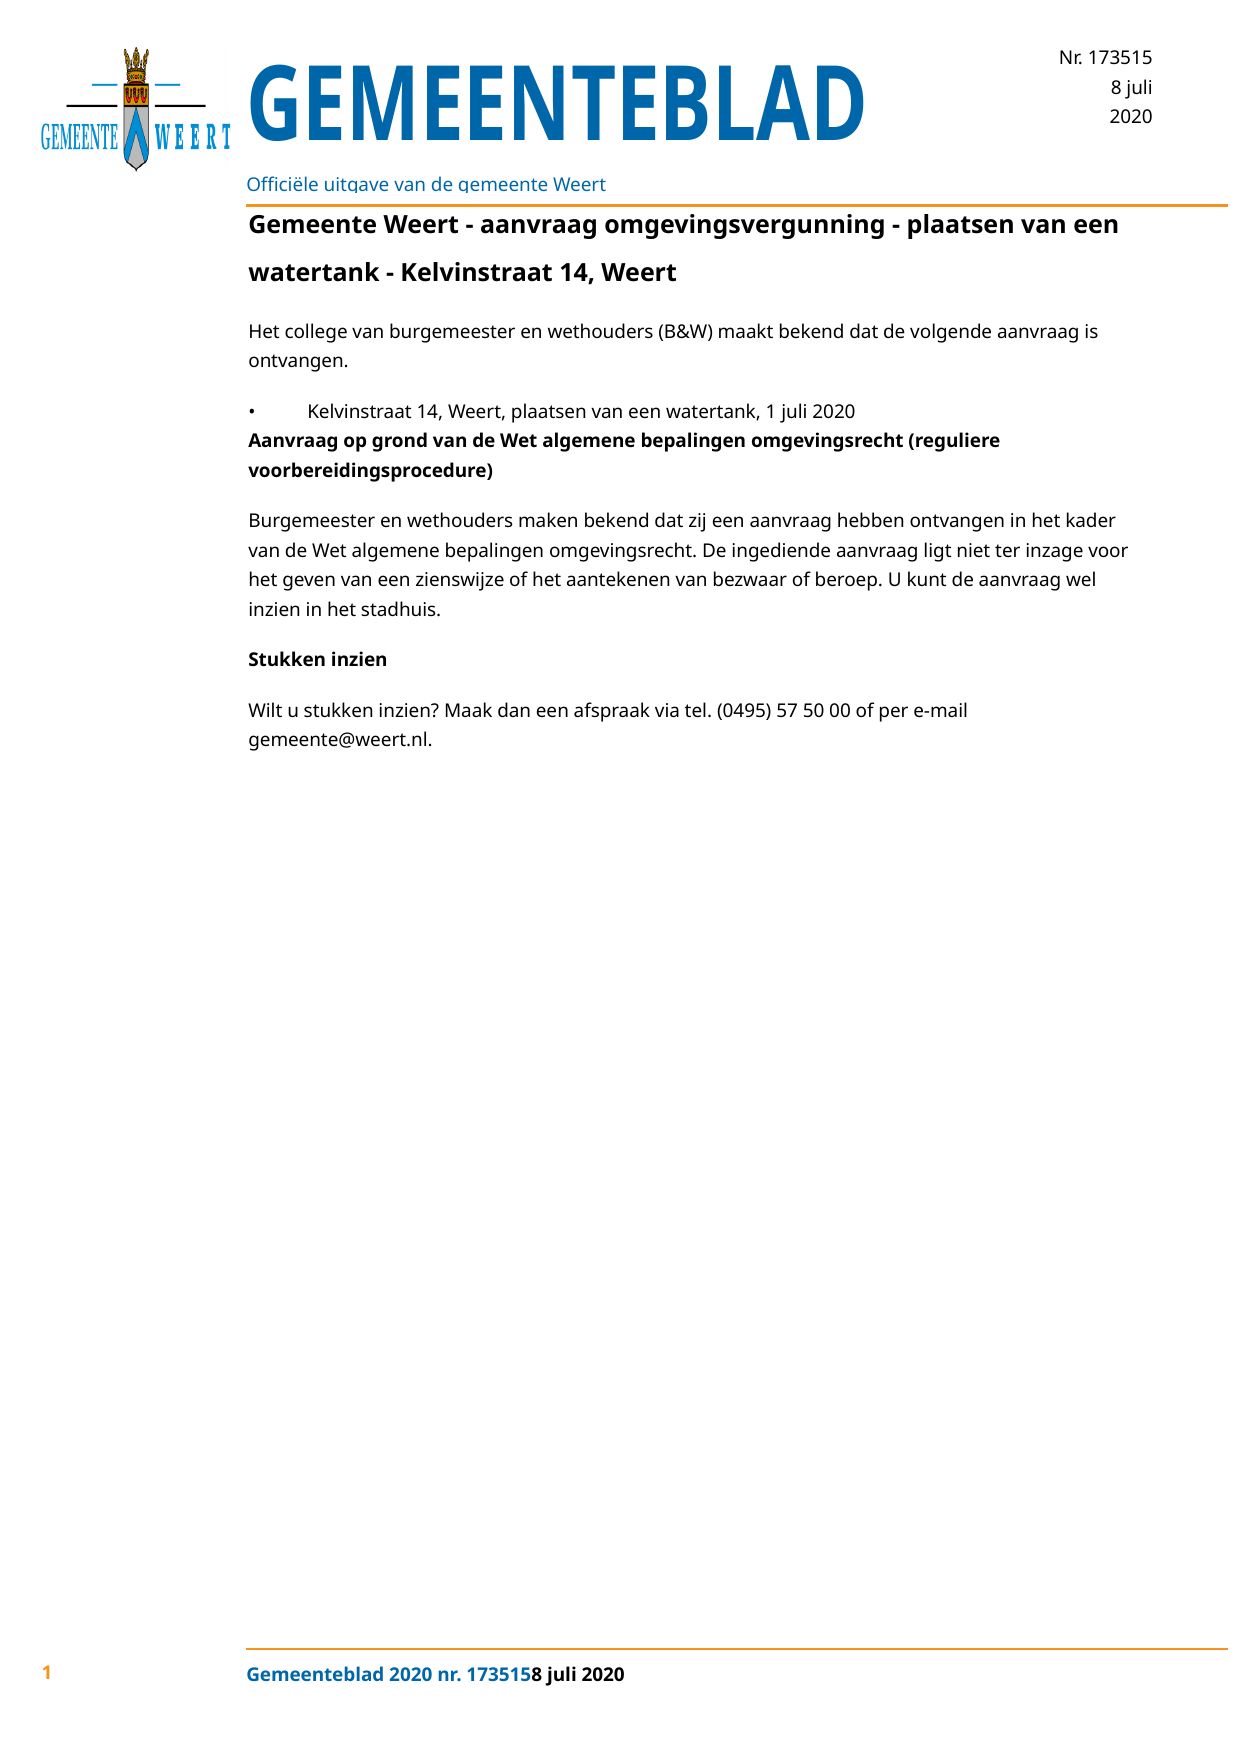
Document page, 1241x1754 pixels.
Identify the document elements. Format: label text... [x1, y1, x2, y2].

picture [41, 47, 231, 172]
list Kelvinstraat 14, Weert, plaatsen van een watertank, 1 juli 2020 [248, 398, 1152, 424]
text Burgemeester en wethouders maken bekend dat zij een aanvraag hebben ontvangen in het kader van de Wet algemene bepalingen omgevingsrecht. De ingediende aanvraag ligt niet ter inzage voor het geven van een zienswijze of het aantekenen van bezwaar of beroep. U kunt de aanvraag wel inzien in het stadhuis. [248, 507, 1152, 622]
text Stukken inzien [248, 647, 1152, 672]
text Aanvraag op grond van de Wet algemene bepalingen omgevingsrecht (reguliere voorbereidingsprocedure) [248, 427, 1152, 483]
text Wilt u stukken inzien? Maak dan een afspraak via tel. (0495) 57 50 00 of per e-mail gemeente@weert.nl. [248, 697, 1152, 752]
text Gemeente Weert - aanvraag omgevingsvergunning - plaatsen van een watertank - Kelvinstraat 14, Weert [248, 207, 1152, 288]
text Het college van burgemeester en wethouders (B&W) maakt bekend dat de volgende aanvraag is ontvangen. [248, 318, 1152, 373]
